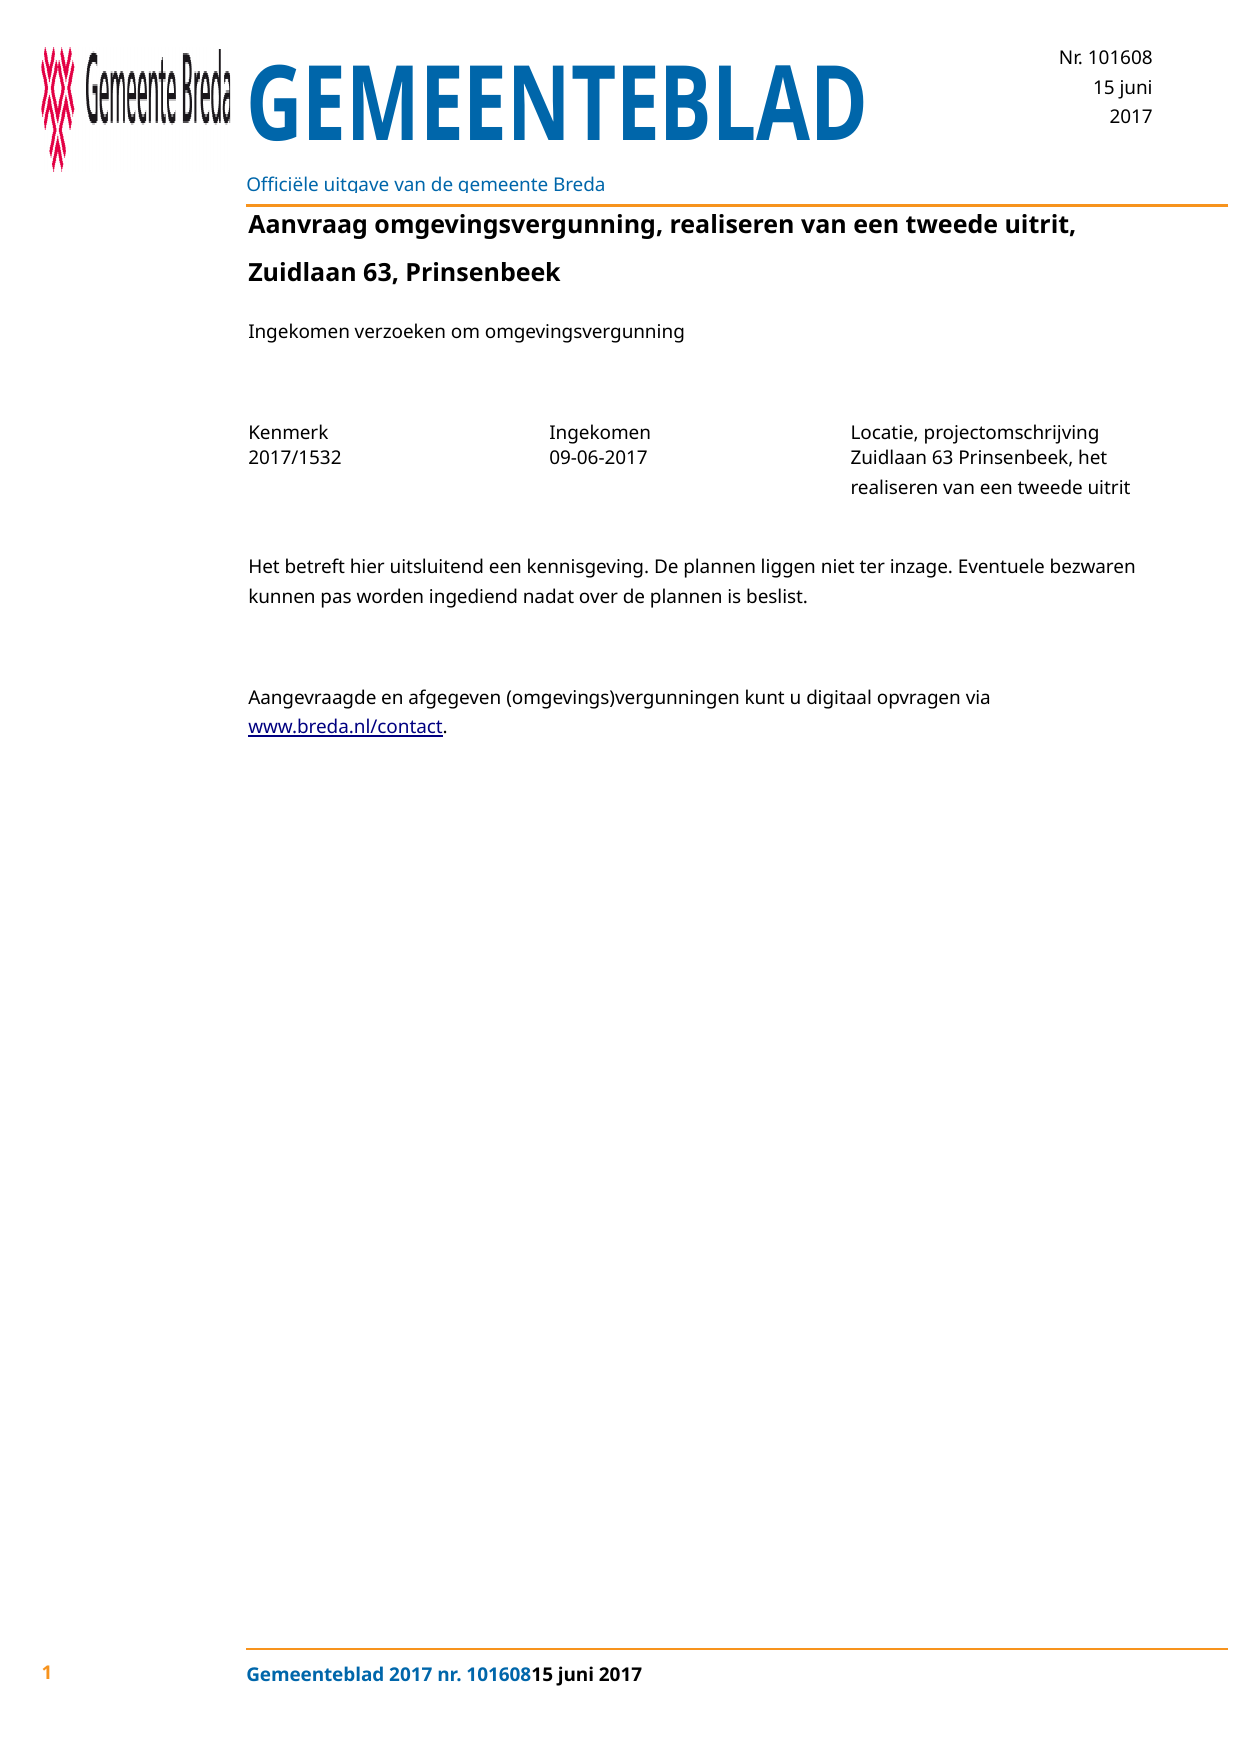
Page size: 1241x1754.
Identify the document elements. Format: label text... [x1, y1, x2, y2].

table_header Ingekomen [549, 419, 850, 444]
table_header Kenmerk [248, 419, 549, 444]
text Ingekomen verzoeken om omgevingsvergunning [248, 318, 1152, 344]
text Aanvraag omgevingsvergunning, realiseren van een tweede uitrit, Zuidlaan 63, Prinsenbeek [248, 207, 1152, 288]
table_header Locatie, projectomschrijving [850, 419, 1152, 444]
text Aangevraagde en afgegeven (omgevings)vergunningen kunt u digitaal opvragen via www.breda.nl/contact. [248, 684, 1152, 739]
table_cell 09-06-2017 [549, 445, 850, 500]
text Het betreft hier uitsluitend een kennisgeving. De plannen liggen niet ter inzage. Eventuele bezwaren kunnen pas worden ingediend nadat over de plannen is beslist. [248, 553, 1152, 609]
table_cell Zuidlaan 63 Prinsenbeek, het realiseren van een tweede uitrit [850, 445, 1152, 500]
picture [41, 47, 231, 172]
table_cell 2017/1532 [248, 445, 549, 500]
